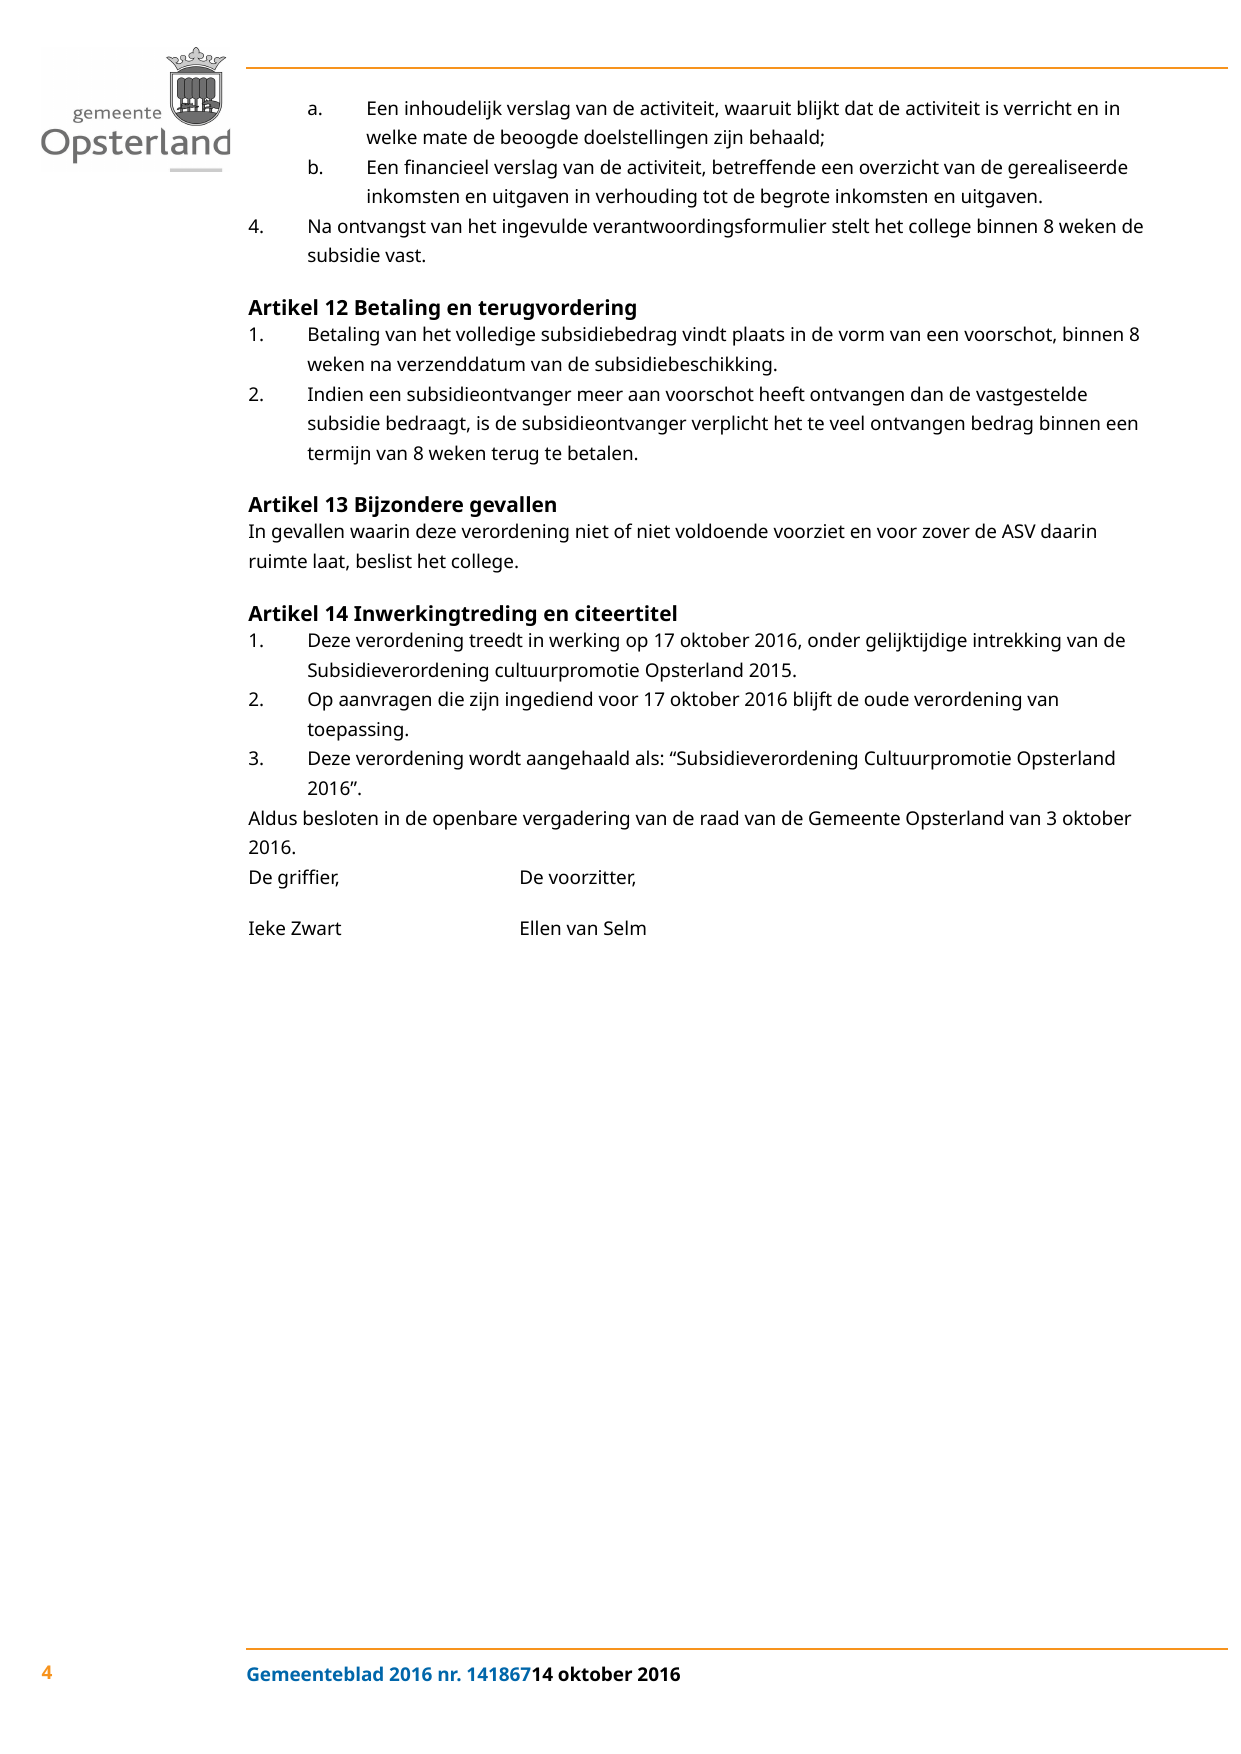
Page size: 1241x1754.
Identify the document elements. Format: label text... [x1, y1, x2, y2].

list Na ontvangst van het ingevulde verantwoordingsformulier stelt het college binnen 8 weken de subsidie vast. [248, 213, 1152, 268]
list Deze verordening wordt aangehaald als: “Subsidieverordening Cultuurpromotie Opsterland 2016”. [248, 746, 1152, 801]
list Betaling van het volledige subsidiebedrag vindt plaats in de vorm van een voorschot, binnen 8 weken na verzenddatum van de subsidiebeschikking. [248, 322, 1152, 377]
list Indien een subsidieontvanger meer aan voorschot heeft ontvangen dan de vastgestelde subsidie bedraagt, is de subsidieontvanger verplicht het te veel ontvangen bedrag binnen een termijn van 8 weken terug te betalen. [248, 381, 1152, 466]
text Artikel 12 Betaling en terugvordering [248, 293, 1152, 322]
table_cell [248, 890, 1152, 915]
table_header De griffier, [248, 864, 519, 890]
picture [41, 47, 231, 172]
text Aldus besloten in de openbare vergadering van de raad van de Gemeente Opsterland van 3 oktober 2016. [248, 805, 1152, 860]
text Artikel 14 Inwerkingtreding en citeertitel [248, 599, 1152, 627]
table_cell Ieke Zwart [248, 915, 519, 941]
list Op aanvragen die zijn ingediend voor 17 oktober 2016 blijft de oude verordening van toepassing. [248, 686, 1152, 742]
table_header De voorzitter, [519, 864, 1152, 890]
text In gevallen waarin deze verordening niet of niet voldoende voorziet en voor zover de ASV daarin ruimte laat, beslist het college. [248, 519, 1152, 574]
list Een financieel verslag van de activiteit, betreffende een overzicht van de gerealiseerde inkomsten en uitgaven in verhouding tot de begrote inkomsten en uitgaven. [307, 154, 1152, 209]
text Artikel 13 Bijzondere gevallen [248, 490, 1152, 519]
list Een inhoudelijk verslag van de activiteit, waaruit blijkt dat de activiteit is verricht en in welke mate de beoogde doelstellingen zijn behaald; [307, 95, 1152, 150]
table_cell Ellen van Selm [519, 915, 1152, 941]
list Deze verordening treedt in werking op 17 oktober 2016, onder gelijktijdige intrekking van de Subsidieverordening cultuurpromotie Opsterland 2015. [248, 627, 1152, 682]
